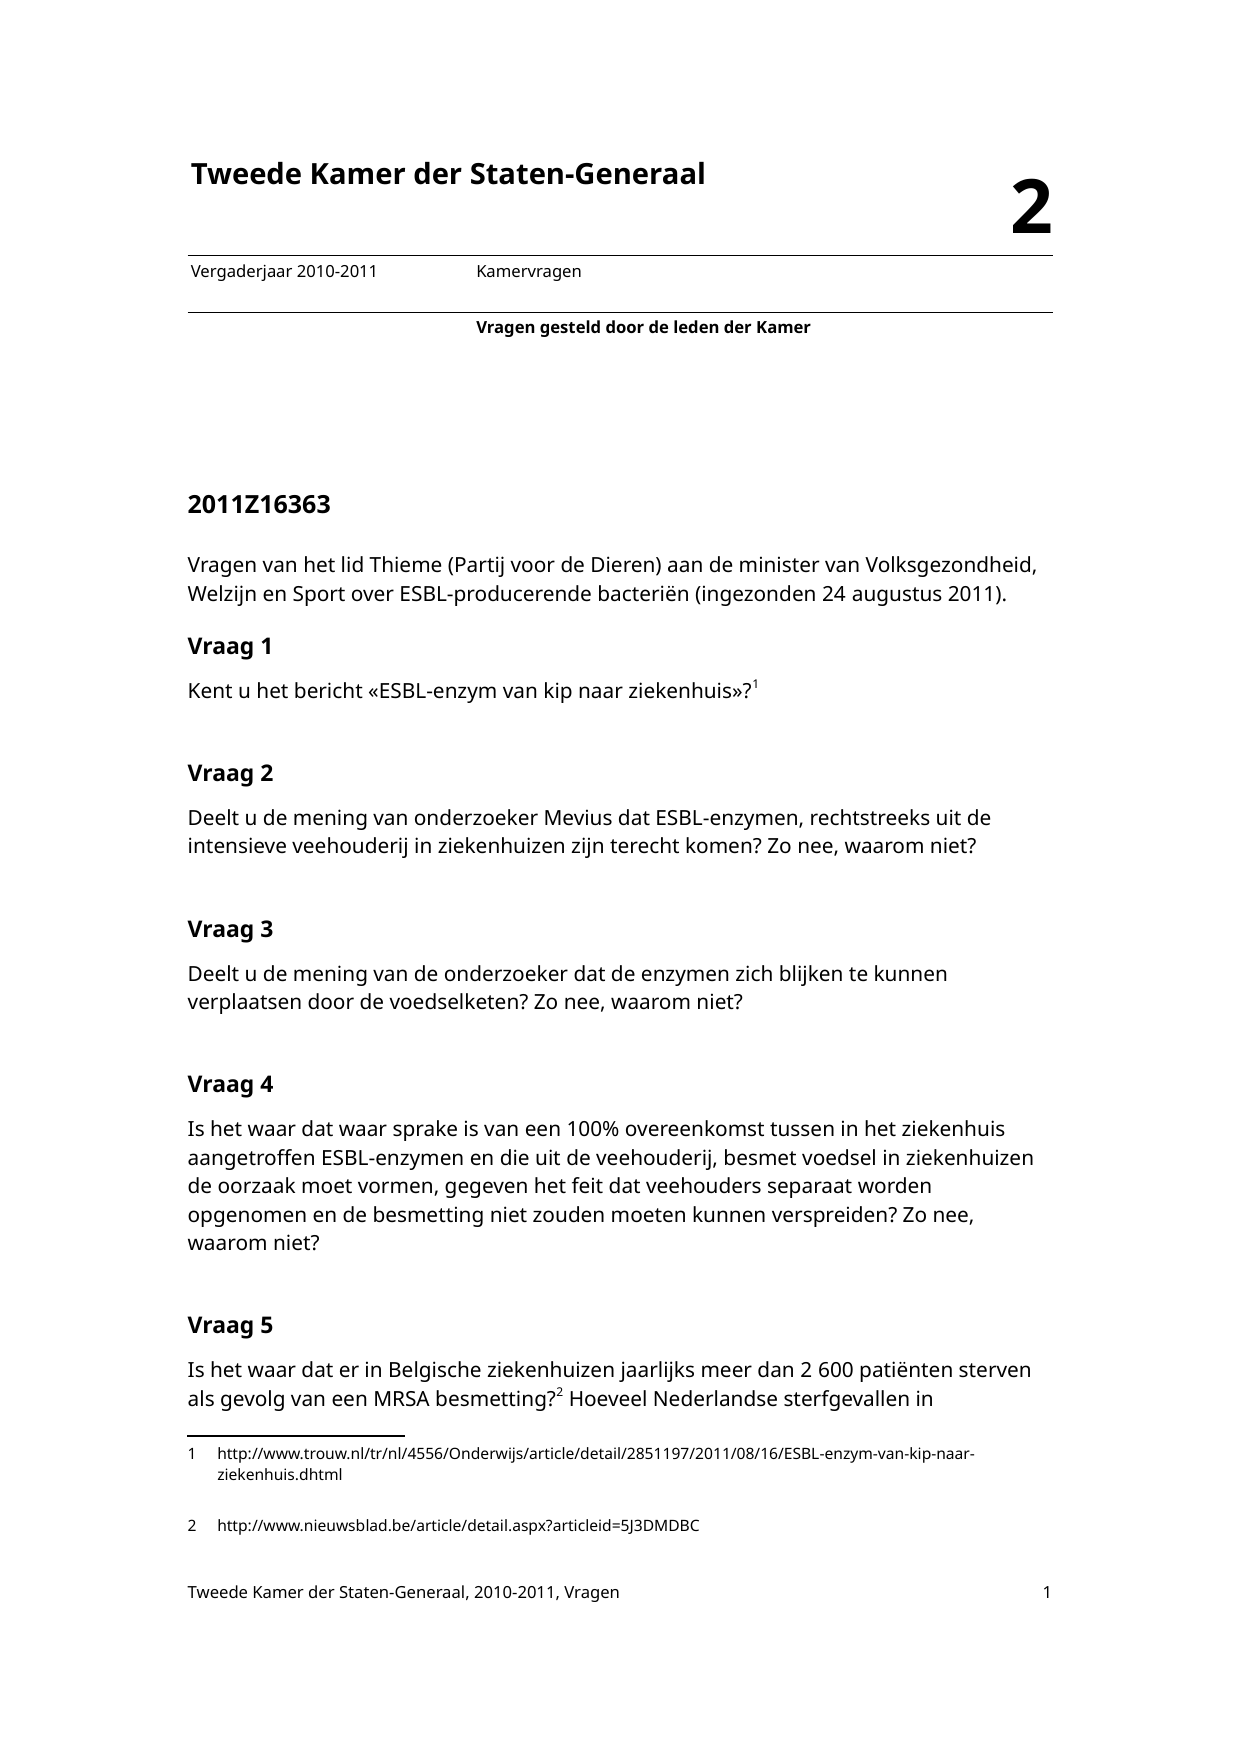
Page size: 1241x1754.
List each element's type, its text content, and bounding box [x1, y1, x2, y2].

table_cell Kamervragen [473, 256, 1053, 312]
table_header 2 [880, 150, 1053, 255]
text 2011Z16363 [187, 487, 1053, 521]
table_cell Vragen gesteld door de leden der Kamer [473, 313, 1053, 339]
text Deelt u de mening van onderzoeker Mevius dat ESBL-enzymen, rechtstreeks uit de intensieve veehouderij in ziekenhuizen zijn terecht komen? Zo nee, waarom niet? [187, 803, 1053, 860]
table_cell Vergaderjaar 2010-2011 [188, 256, 473, 312]
subtitle Vraag 5 [187, 1309, 1053, 1340]
text Vragen van het lid Thieme (Partij voor de Dieren) aan de minister van Volksgezondheid, Welzijn en Sport over ESBL-producerende bacteriën (ingezonden 24 augustus 2011). [187, 550, 1053, 607]
text Kent u het bericht «ESBL-enzym van kip naar ziekenhuis»? [187, 676, 1053, 704]
subtitle Vraag 2 [187, 757, 1053, 788]
text Is het waar dat waar sprake is van een 100% overeenkomst tussen in het ziekenhuis aangetroffen ESBL-enzymen en die uit de veehouderij, besmet voedsel in ziekenhuizen de oorzaak moet vormen, gegeven het feit dat veehouders separaat worden opgenomen en de besmetting niet zouden moeten kunnen verspreiden? Zo nee, waarom niet? [187, 1114, 1053, 1257]
text http://www.nieuwsblad.be/article/detail.aspx?articleid=5J3DMDBC [187, 1508, 1053, 1536]
subtitle Vraag 3 [187, 912, 1053, 944]
subtitle Vraag 1 [187, 630, 1053, 661]
table_header Tweede Kamer der Staten-Generaal [188, 150, 879, 255]
text Is het waar dat er in Belgische ziekenhuizen jaarlijks meer dan 2 600 patiënten sterven als gevolg van een MRSA besmetting? Hoeveel Nederlandse sterfgevallen in [187, 1355, 1053, 1412]
text Deelt u de mening van de onderzoeker dat de enzymen zich blijken te kunnen verplaatsen door de voedselketen? Zo nee, waarom niet? [187, 959, 1053, 1016]
table_cell [188, 313, 473, 339]
subtitle Vraag 4 [187, 1068, 1053, 1099]
text http://www.trouw.nl/tr/nl/4556/Onderwijs/article/detail/2851197/2011/08/16/ESBL-enzym-van-kip-naar-ziekenhuis.dhtml [187, 1421, 1053, 1478]
